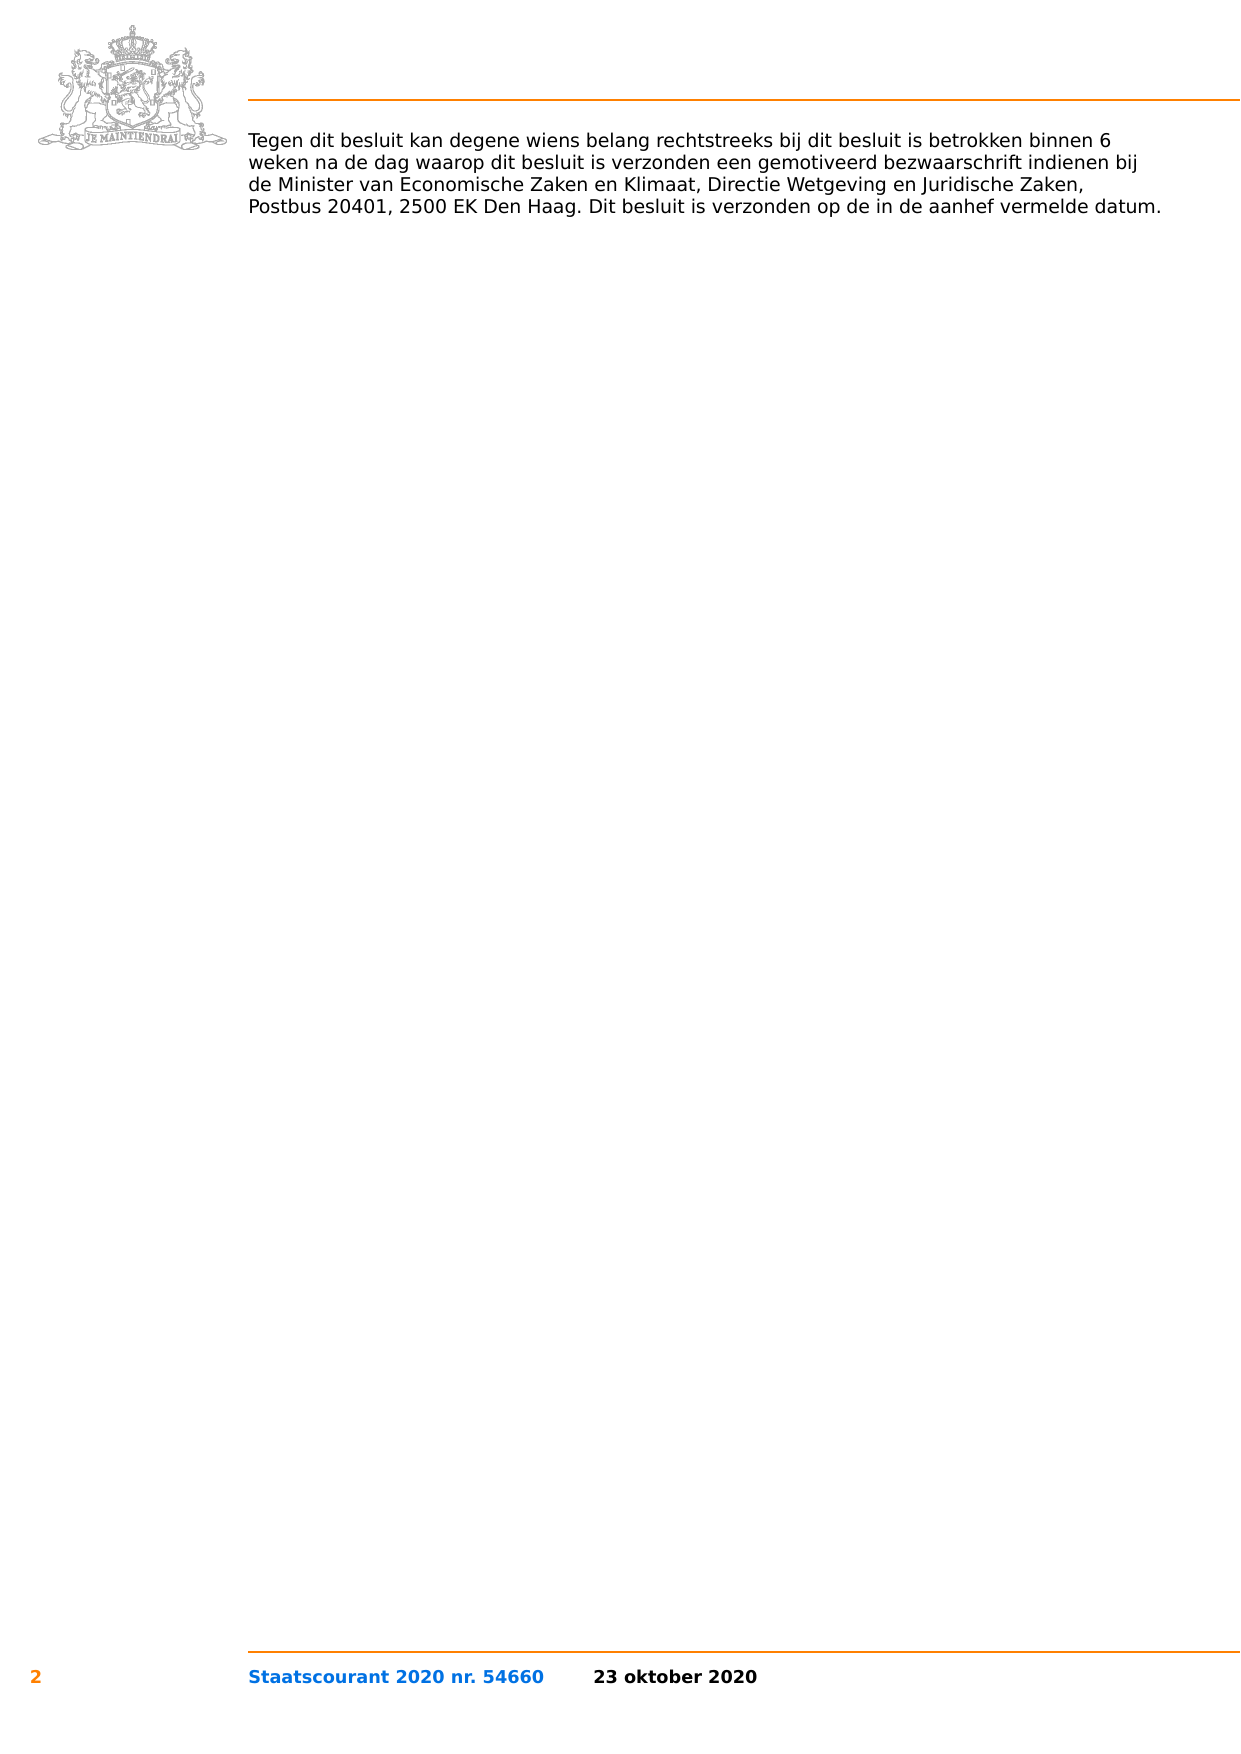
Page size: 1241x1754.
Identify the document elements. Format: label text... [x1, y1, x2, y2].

text Tegen dit besluit kan degene wiens belang rechtstreeks bij dit besluit is betrokken binnen 6 weken na de dag waarop dit besluit is verzonden een gemotiveerd bezwaarschrift indienen bij de Minister van Economische Zaken en Klimaat, Directie Wetgeving en Juridische Zaken, Postbus 20401, 2500 EK Den Haag. Dit besluit is verzonden op de in de aanhef vermelde datum. [248, 130, 1163, 218]
picture [38, 25, 227, 150]
